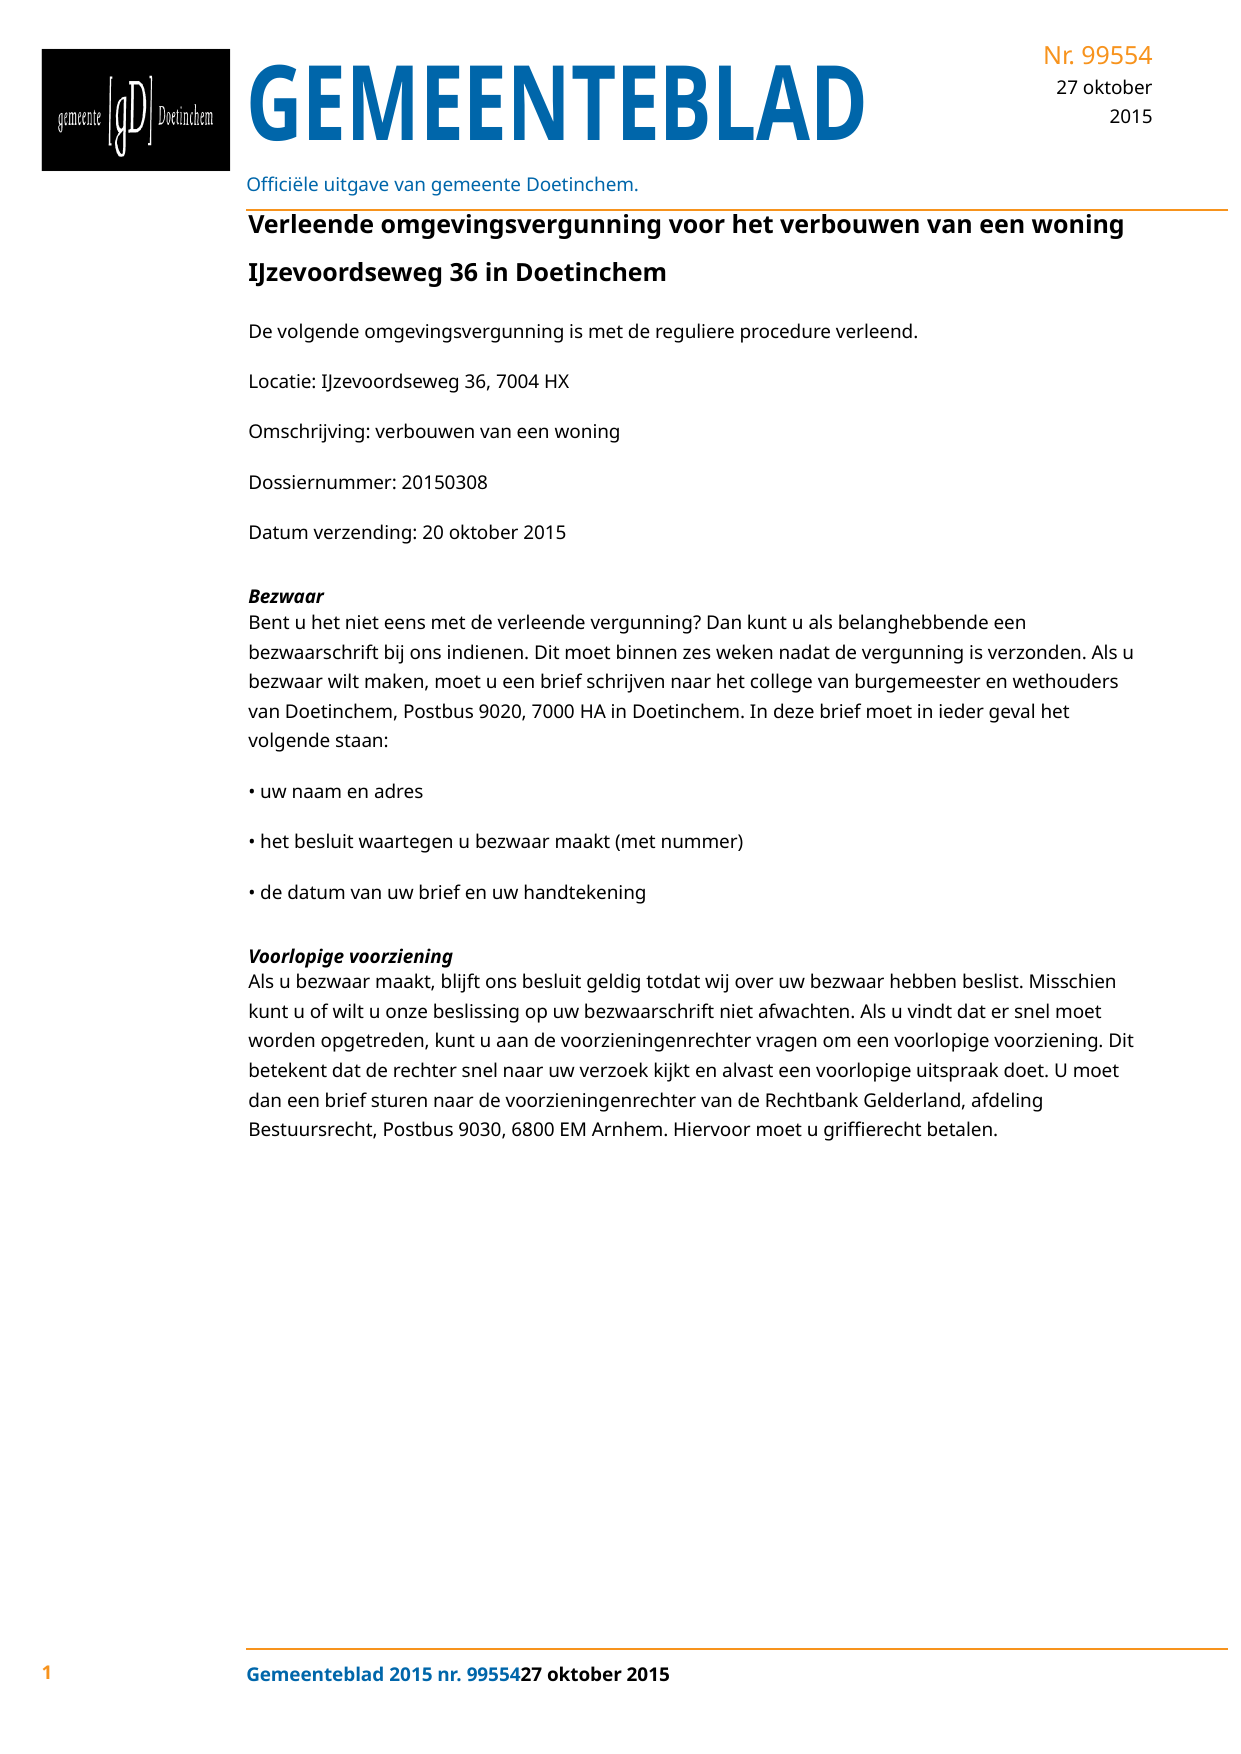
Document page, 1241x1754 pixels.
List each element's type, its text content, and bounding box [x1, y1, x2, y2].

picture [41, 47, 231, 172]
text Locatie: IJzevoordseweg 36, 7004 HX [248, 368, 1152, 394]
text Omschrijving: verbouwen van een woning [248, 419, 1152, 444]
text • de datum van uw brief en uw handtekening [248, 879, 1152, 904]
text Voorlopige voorziening [248, 943, 1152, 968]
text Bezwaar [248, 583, 1152, 609]
text Als u bezwaar maakt, blijft ons besluit geldig totdat wij over uw bezwaar hebben beslist. Misschien kunt u of wilt u onze beslissing op uw bezwaarschrift niet afwachten. Als u vindt dat er snel moet worden opgetreden, kunt u aan de voorzieningenrechter vragen om een voorlopige voorziening. Dit betekent dat de rechter snel naar uw verzoek kijkt en alvast een voorlopige uitspraak doet. U moet dan een brief sturen naar de voorzieningenrechter van de Rechtbank Gelderland, afdeling Bestuursrecht, Postbus 9030, 6800 EM Arnhem. Hiervoor moet u griffierecht betalen. [248, 968, 1152, 1142]
text Datum verzending: 20 oktober 2015 [248, 519, 1152, 545]
text Bent u het niet eens met de verleende vergunning? Dan kunt u als belanghebbende een bezwaarschrift bij ons indienen. Dit moet binnen zes weken nadat de vergunning is verzonden. Als u bezwaar wilt maken, moet u een brief schrijven naar het college van burgemeester en wethouders van Doetinchem, Postbus 9020, 7000 HA in Doetinchem. In deze brief moet in ieder geval het volgende staan: [248, 609, 1152, 753]
text • uw naam en adres [248, 778, 1152, 804]
text De volgende omgevingsvergunning is met de reguliere procedure verleend. [248, 318, 1152, 344]
text Verleende omgevingsvergunning voor het verbouwen van een woning IJzevoordseweg 36 in Doetinchem [248, 211, 1152, 288]
text Dossiernummer: 20150308 [248, 469, 1152, 495]
text • het besluit waartegen u bezwaar maakt (met nummer) [248, 828, 1152, 854]
